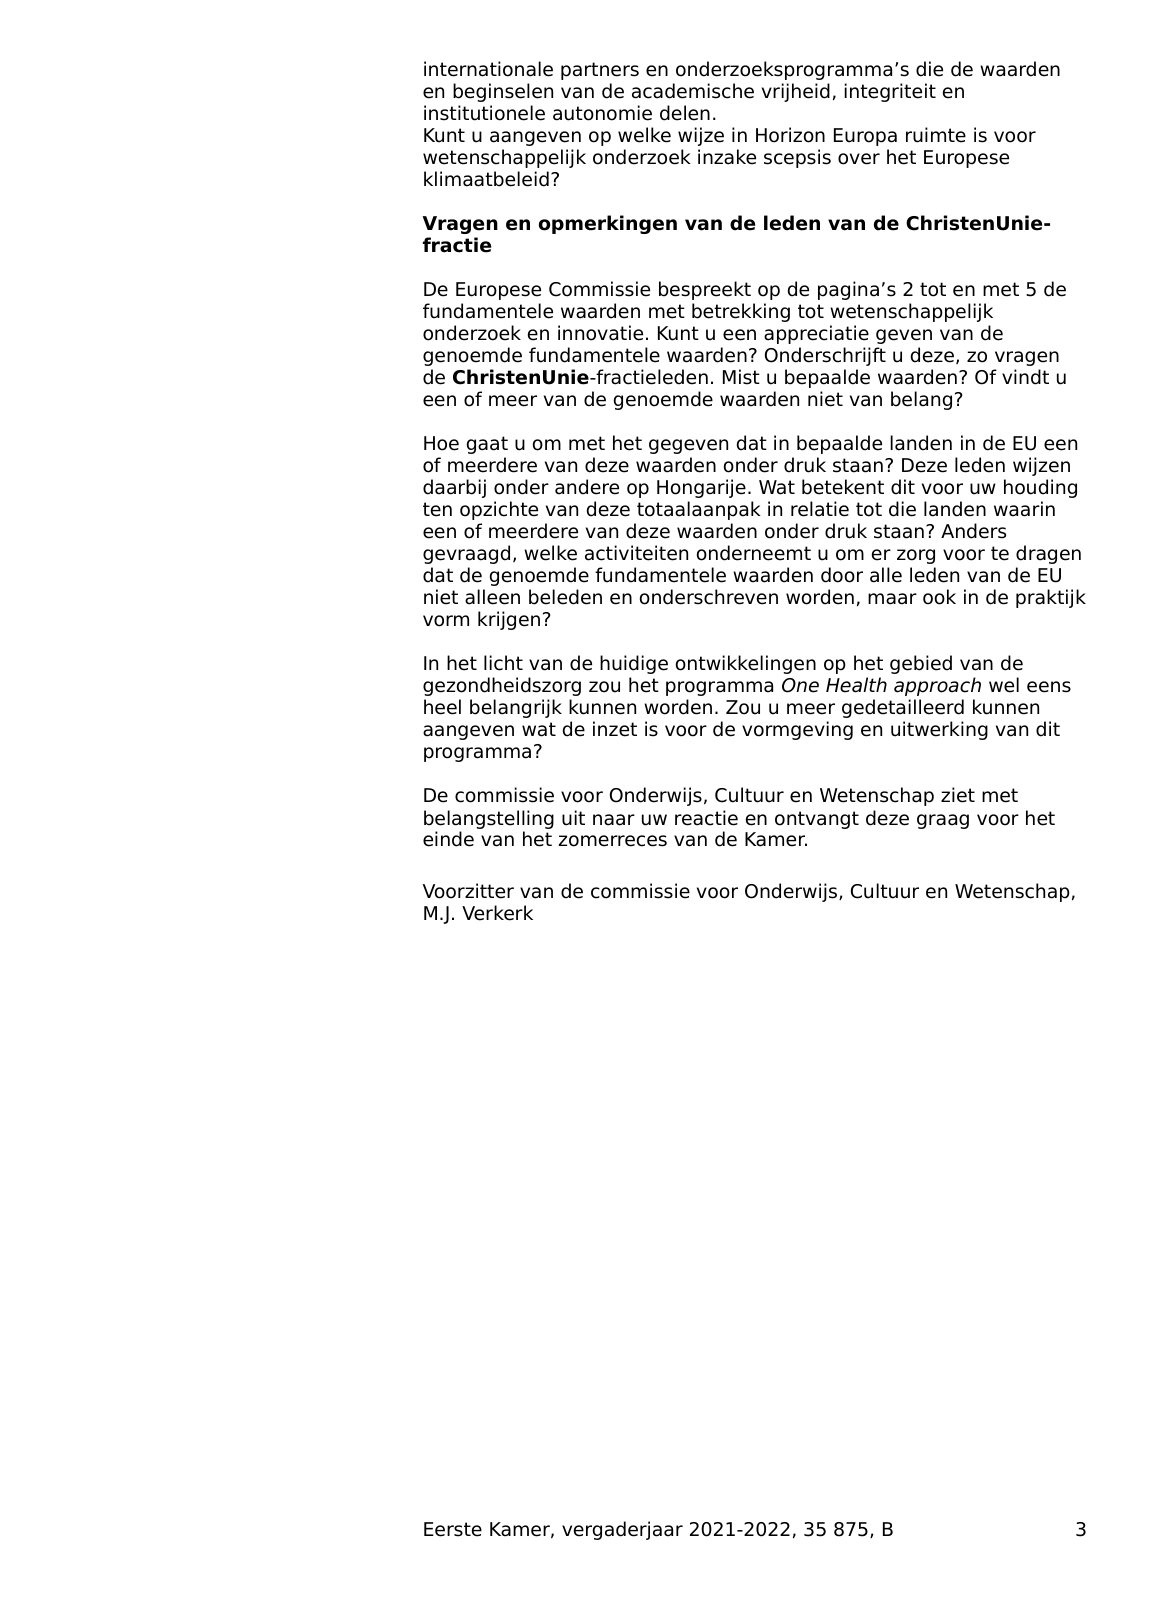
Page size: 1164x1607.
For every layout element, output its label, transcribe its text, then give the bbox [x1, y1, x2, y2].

subtitle Vragen en opmerkingen van de leden van de ChristenUnie-fractie [422, 213, 1087, 257]
text internationale partners en onderzoeksprogramma’s die de waarden en beginselen van de academische vrijheid, integriteit en institutionele autonomie delen. [422, 59, 1087, 125]
text Hoe gaat u om met het gegeven dat in bepaalde landen in de EU een of meerdere van deze waarden onder druk staan? Deze leden wijzen daarbij onder andere op Hongarije. Wat betekent dit voor uw houding ten opzichte van deze totaalaanpak in relatie tot die landen waarin een of meerdere van deze waarden onder druk staan? Anders gevraagd, welke activiteiten onderneemt u om er zorg voor te dragen dat de genoemde fundamentele waarden door alle leden van de EU niet alleen beleden en onderschreven worden, maar ook in de praktijk vorm krijgen? [422, 433, 1087, 631]
text In het licht van de huidige ontwikkelingen op het gebied van de gezondheidszorg zou het programma One Health approach wel eens heel belangrijk kunnen worden. Zou u meer gedetailleerd kunnen aangeven wat de inzet is voor de vormgeving en uitwerking van dit programma? [422, 653, 1087, 763]
text Kunt u aangeven op welke wijze in Horizon Europa ruimte is voor wetenschappelijk onderzoek inzake scepsis over het Europese klimaatbeleid? [422, 125, 1087, 191]
text Voorzitter van de commissie voor Onderwijs, Cultuur en Wetenschap, M.J. Verkerk [422, 881, 1087, 925]
text De Europese Commissie bespreekt op de pagina’s 2 tot en met 5 de fundamentele waarden met betrekking tot wetenschappelijk onderzoek en innovatie. Kunt u een appreciatie geven van de genoemde fundamentele waarden? Onderschrijft u deze, zo vragen de ChristenUnie-fractieleden. Mist u bepaalde waarden? Of vindt u een of meer van de genoemde waarden niet van belang? [422, 279, 1087, 411]
text De commissie voor Onderwijs, Cultuur en Wetenschap ziet met belangstelling uit naar uw reactie en ontvangt deze graag voor het einde van het zomerreces van de Kamer. [422, 785, 1087, 851]
